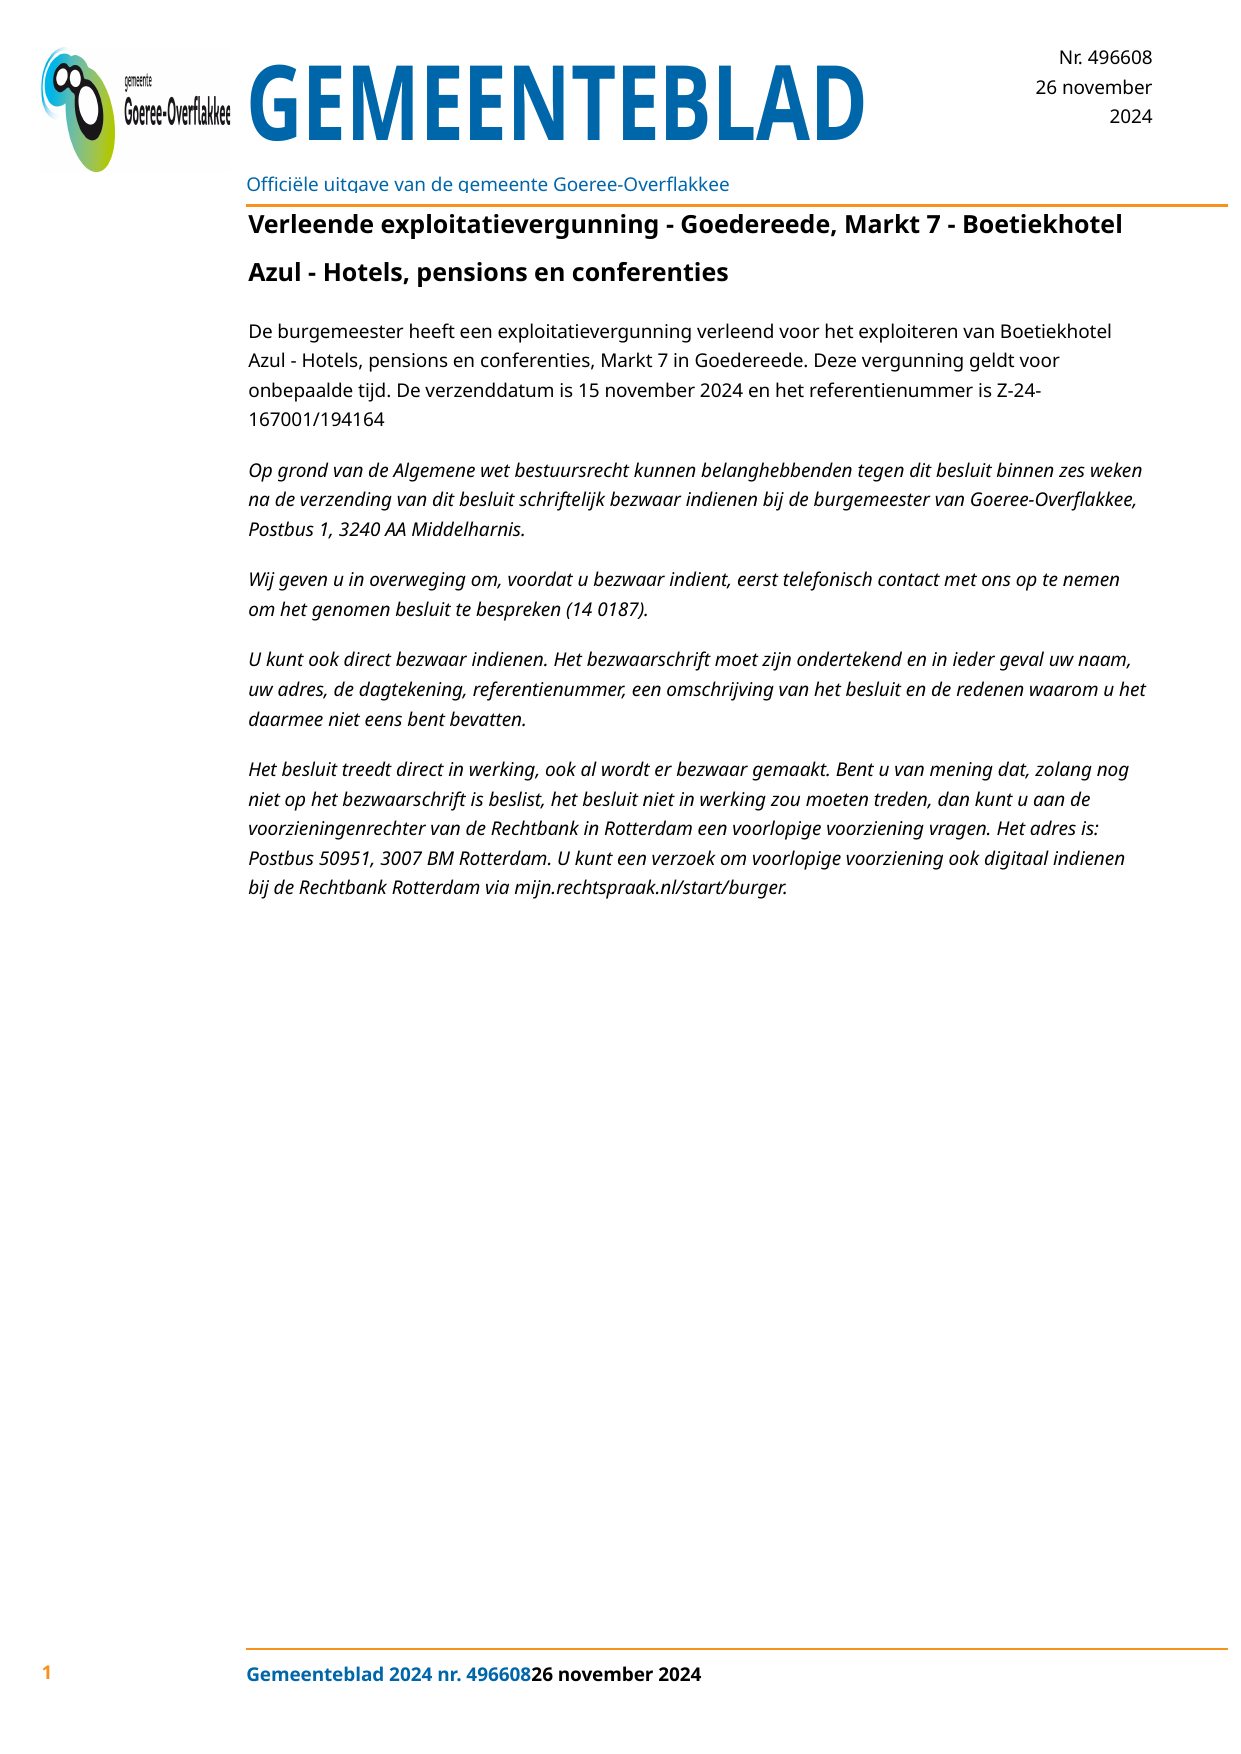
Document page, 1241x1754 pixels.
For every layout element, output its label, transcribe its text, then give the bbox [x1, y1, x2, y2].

text Wij geven u in overweging om, voordat u bezwaar indient, eerst telefonisch contact met ons op te nemen om het genomen besluit te bespreken (14 0187). [248, 567, 1152, 622]
text Verleende exploitatievergunning - Goedereede, Markt 7 - Boetiekhotel Azul - Hotels, pensions en conferenties [248, 207, 1152, 288]
text U kunt ook direct bezwaar indienen. Het bezwaarschrift moet zijn ondertekend en in ieder geval uw naam, uw adres, de dagtekening, referentienummer, een omschrijving van het besluit en de redenen waarom u het daarmee niet eens bent bevatten. [248, 647, 1152, 732]
text Het besluit treedt direct in werking, ook al wordt er bezwaar gemaakt. Bent u van mening dat, zolang nog niet op het bezwaarschrift is beslist, het besluit niet in werking zou moeten treden, dan kunt u aan de voorzieningenrechter van de Rechtbank in Rotterdam een voorlopige voorziening vragen. Het adres is: Postbus 50951, 3007 BM Rotterdam. U kunt een verzoek om voorlopige voorziening ook digitaal indienen bij de Rechtbank Rotterdam via mijn.rechtspraak.nl/start/burger. [248, 756, 1152, 900]
picture [41, 47, 231, 172]
text Op grond van de Algemene wet bestuursrecht kunnen belanghebbenden tegen dit besluit binnen zes weken na de verzending van dit besluit schriftelijk bezwaar indienen bij de burgemeester van Goeree-Overflakkee, Postbus 1, 3240 AA Middelharnis. [248, 457, 1152, 542]
text De burgemeester heeft een exploitatievergunning verleend voor het exploiteren van Boetiekhotel Azul - Hotels, pensions en conferenties, Markt 7 in Goedereede. Deze vergunning geldt voor onbepaalde tijd. De verzenddatum is 15 november 2024 en het referentienummer is Z-24-167001/194164 [248, 318, 1152, 432]
